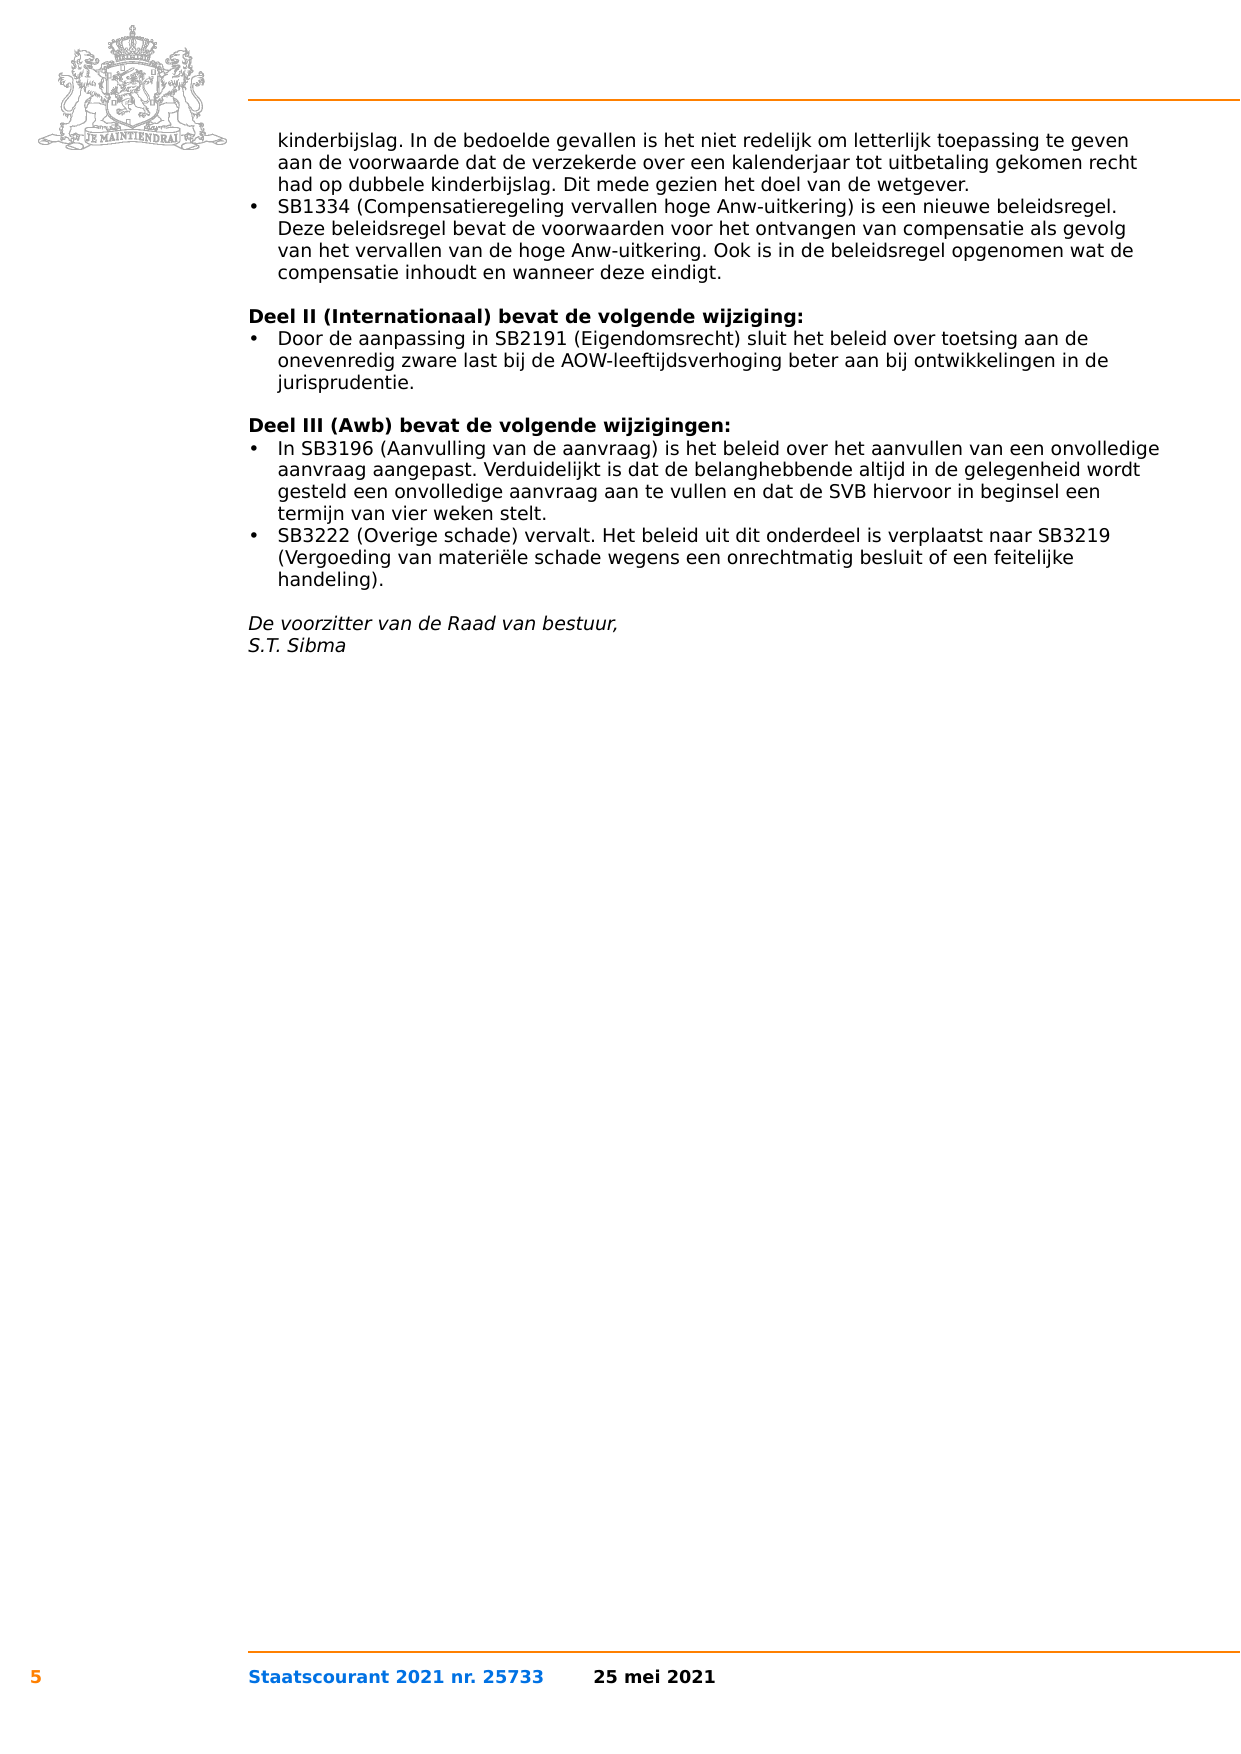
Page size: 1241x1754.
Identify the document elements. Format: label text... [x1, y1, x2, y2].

text De voorzitter van de Raad van bestuur, S.T. Sibma [248, 613, 1163, 657]
text • SB1334 (Compensatieregeling vervallen hoge Anw-uitkering) is een nieuwe beleidsregel. Deze beleidsregel bevat de voorwaarden voor het ontvangen van compensatie als gevolg van het vervallen van de hoge Anw-uitkering. Ook is in de beleidsregel opgenomen wat de compensatie inhoudt en wanneer deze eindigt. [248, 196, 1163, 284]
picture [38, 25, 227, 150]
text • Door de aanpassing in SB2191 (Eigendomsrecht) sluit het beleid over toetsing aan de onevenredig zware last bij de AOW-leeftijdsverhoging beter aan bij ontwikkelingen in de jurisprudentie. [248, 328, 1163, 393]
text Deel II (Internationaal) bevat de volgende wijziging: [248, 306, 1163, 328]
text • SB3222 (Overige schade) vervalt. Het beleid uit dit onderdeel is verplaatst naar SB3219 (Vergoeding van materiële schade wegens een onrechtmatig besluit of een feitelijke handeling). [248, 525, 1163, 591]
text • In SB3196 (Aanvulling van de aanvraag) is het beleid over het aanvullen van een onvolledige aanvraag aangepast. Verduidelijkt is dat de belanghebbende altijd in de gelegenheid wordt gesteld een onvolledige aanvraag aan te vullen en dat de SVB hiervoor in beginsel een termijn van vier weken stelt. [248, 437, 1163, 525]
text Deel III (Awb) bevat de volgende wijzigingen: [248, 415, 1163, 437]
text kinderbijslag. In de bedoelde gevallen is het niet redelijk om letterlijk toepassing te geven aan de voorwaarde dat de verzekerde over een kalenderjaar tot uitbetaling gekomen recht had op dubbele kinderbijslag. Dit mede gezien het doel van de wetgever. [248, 130, 1163, 196]
